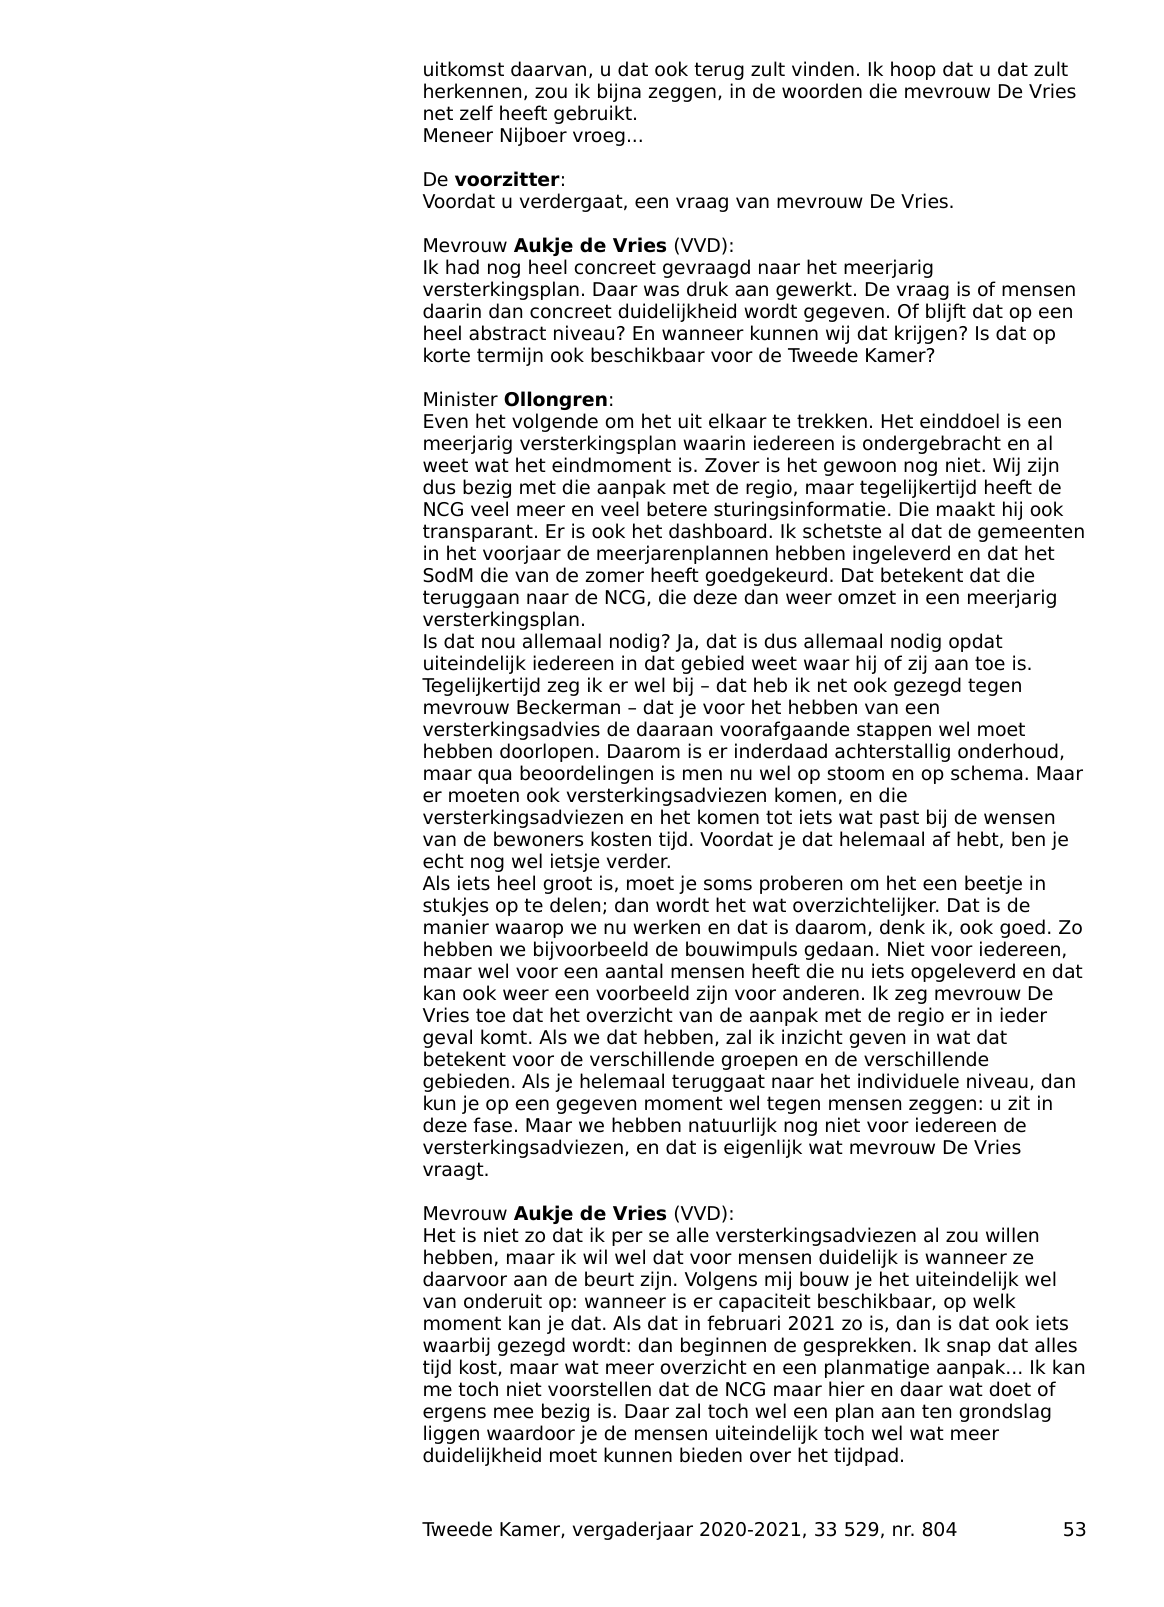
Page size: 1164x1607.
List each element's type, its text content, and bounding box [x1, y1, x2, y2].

text De voorzitter: [422, 169, 1087, 191]
text Voordat u verdergaat, een vraag van mevrouw De Vries. [422, 191, 1087, 213]
text Het is niet zo dat ik per se alle versterkingsadviezen al zou willen hebben, maar ik wil wel dat voor mensen duidelijk is wanneer ze daarvoor aan de beurt zijn. Volgens mij bouw je het uiteindelijk wel van onderuit op: wanneer is er capaciteit beschikbaar, op welk moment kan je dat. Als dat in februari 2021 zo is, dan is dat ook iets waarbij gezegd wordt: dan beginnen de gesprekken. Ik snap dat alles tijd kost, maar wat meer overzicht en een planmatige aanpak... Ik kan me toch niet voorstellen dat de NCG maar hier en daar wat doet of ergens mee bezig is. Daar zal toch wel een plan aan ten grondslag liggen waardoor je de mensen uiteindelijk toch wel wat meer duidelijkheid moet kunnen bieden over het tijdpad. [422, 1225, 1087, 1467]
text Ik had nog heel concreet gevraagd naar het meerjarig versterkingsplan. Daar was druk aan gewerkt. De vraag is of mensen daarin dan concreet duidelijkheid wordt gegeven. Of blijft dat op een heel abstract niveau? En wanneer kunnen wij dat krijgen? Is dat op korte termijn ook beschikbaar voor de Tweede Kamer? [422, 257, 1087, 367]
text Als iets heel groot is, moet je soms proberen om het een beetje in stukjes op te delen; dan wordt het wat overzichtelijker. Dat is de manier waarop we nu werken en dat is daarom, denk ik, ook goed. Zo hebben we bijvoorbeeld de bouwimpuls gedaan. Niet voor iedereen, maar wel voor een aantal mensen heeft die nu iets opgeleverd en dat kan ook weer een voorbeeld zijn voor anderen. Ik zeg mevrouw De Vries toe dat het overzicht van de aanpak met de regio er in ieder geval komt. Als we dat hebben, zal ik inzicht geven in wat dat betekent voor de verschillende groepen en de verschillende gebieden. Als je helemaal teruggaat naar het individuele niveau, dan kun je op een gegeven moment wel tegen mensen zeggen: u zit in deze fase. Maar we hebben natuurlijk nog niet voor iedereen de versterkingsadviezen, en dat is eigenlijk wat mevrouw De Vries vraagt. [422, 873, 1087, 1181]
text Mevrouw Aukje de Vries (VVD): [422, 235, 1087, 257]
text Meneer Nijboer vroeg... [422, 125, 1087, 147]
text Even het volgende om het uit elkaar te trekken. Het einddoel is een meerjarig versterkingsplan waarin iedereen is ondergebracht en al weet wat het eindmoment is. Zover is het gewoon nog niet. Wij zijn dus bezig met die aanpak met de regio, maar tegelijkertijd heeft de NCG veel meer en veel betere sturingsinformatie. Die maakt hij ook transparant. Er is ook het dashboard. Ik schetste al dat de gemeenten in het voorjaar de meerjarenplannen hebben ingeleverd en dat het SodM die van de zomer heeft goedgekeurd. Dat betekent dat die teruggaan naar de NCG, die deze dan weer omzet in een meerjarig versterkingsplan. [422, 411, 1087, 631]
text Minister Ollongren: [422, 389, 1087, 411]
text Is dat nou allemaal nodig? Ja, dat is dus allemaal nodig opdat uiteindelijk iedereen in dat gebied weet waar hij of zij aan toe is. Tegelijkertijd zeg ik er wel bij – dat heb ik net ook gezegd tegen mevrouw Beckerman – dat je voor het hebben van een versterkingsadvies de daaraan voorafgaande stappen wel moet hebben doorlopen. Daarom is er inderdaad achterstallig onderhoud, maar qua beoordelingen is men nu wel op stoom en op schema. Maar er moeten ook versterkingsadviezen komen, en die versterkingsadviezen en het komen tot iets wat past bij de wensen van de bewoners kosten tijd. Voordat je dat helemaal af hebt, ben je echt nog wel ietsje verder. [422, 631, 1087, 873]
text uitkomst daarvan, u dat ook terug zult vinden. Ik hoop dat u dat zult herkennen, zou ik bijna zeggen, in de woorden die mevrouw De Vries net zelf heeft gebruikt. [422, 59, 1087, 125]
text Mevrouw Aukje de Vries (VVD): [422, 1203, 1087, 1225]
